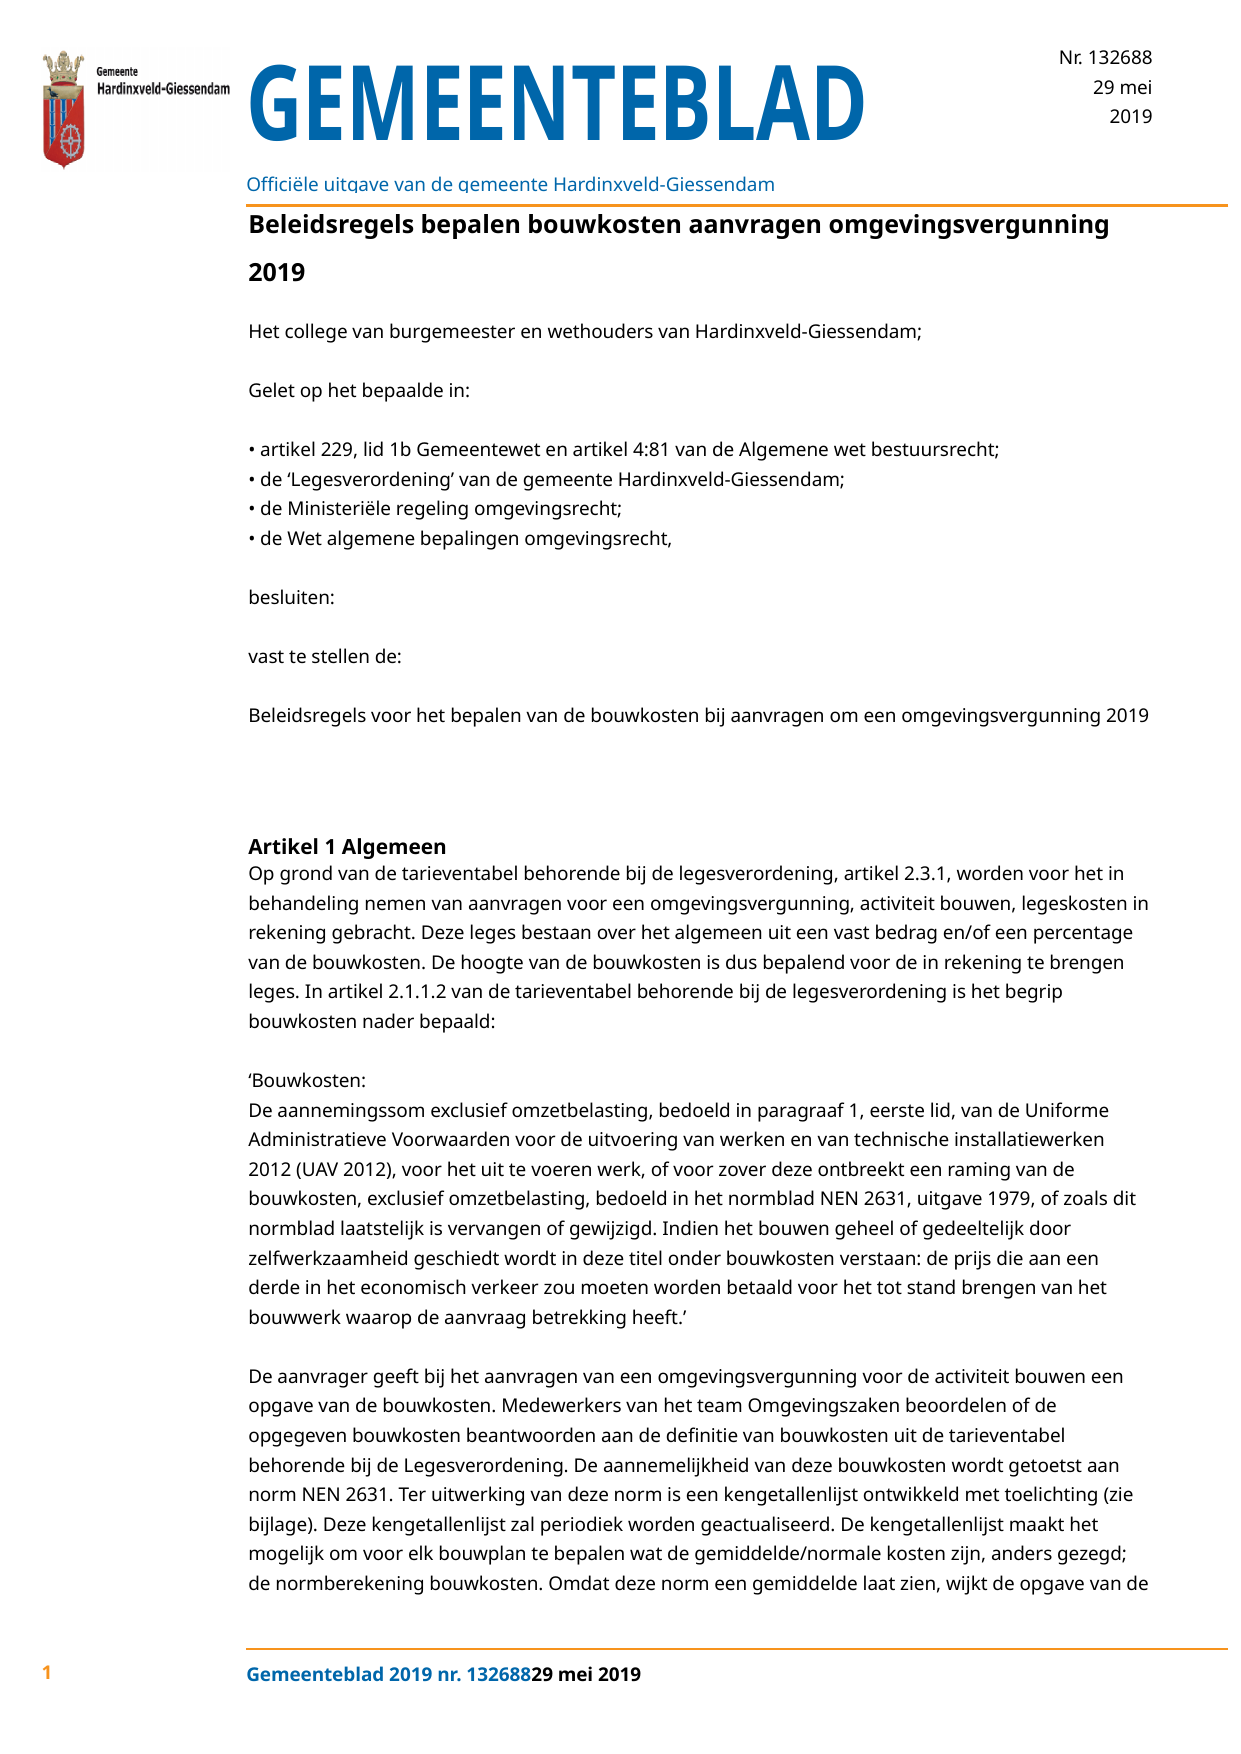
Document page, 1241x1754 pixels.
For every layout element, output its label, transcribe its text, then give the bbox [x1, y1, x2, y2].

text • de ‘Legesverordening’ van de gemeente Hardinxveld-Giessendam; [248, 466, 1152, 492]
text De aannemingssom exclusief omzetbelasting, bedoeld in paragraaf 1, eerste lid, van de Uniforme Administratieve Voorwaarden voor de uitvoering van werken en van technische installatiewerken 2012 (UAV 2012), voor het uit te voeren werk, of voor zover deze ontbreekt een raming van de bouwkosten, exclusief omzetbelasting, bedoeld in het normblad NEN 2631, uitgave 1979, of zoals dit normblad laatstelijk is vervangen of gewijzigd. Indien het bouwen geheel of gedeeltelijk door zelfwerkzaamheid geschiedt wordt in deze titel onder bouwkosten verstaan: de prijs die aan een derde in het economisch verkeer zou moeten worden betaald voor het tot stand brengen van het bouwwerk waarop de aanvraag betrekking heeft.’ [248, 1097, 1152, 1330]
text Gelet op het bepaalde in: [248, 377, 1152, 403]
text vast te stellen de: [248, 643, 1152, 669]
text • de Wet algemene bepalingen omgevingsrecht, [248, 525, 1152, 551]
text Het college van burgemeester en wethouders van Hardinxveld-Giessendam; [248, 318, 1152, 344]
text De aanvrager geeft bij het aanvragen van een omgevingsvergunning voor de activiteit bouwen een opgave van de bouwkosten. Medewerkers van het team Omgevingszaken beoordelen of de opgegeven bouwkosten beantwoorden aan de definitie van bouwkosten uit de tarieventabel behorende bij de Legesverordening. De aannemelijkheid van deze bouwkosten wordt getoetst aan norm NEN 2631. Ter uitwerking van deze norm is een kengetallenlijst ontwikkeld met toelichting (zie bijlage). Deze kengetallenlijst zal periodiek worden geactualiseerd. De kengetallenlijst maakt het mogelijk om voor elk bouwplan te bepalen wat de gemiddelde/normale kosten zijn, anders gezegd; de normberekening bouwkosten. Omdat deze norm een gemiddelde laat zien, wijkt de opgave van de [248, 1363, 1152, 1596]
text Artikel 1 Algemeen [248, 832, 1152, 860]
text ‘Bouwkosten: [248, 1067, 1152, 1093]
text • artikel 229, lid 1b Gemeentewet en artikel 4:81 van de Algemene wet bestuursrecht; [248, 436, 1152, 462]
text Beleidsregels voor het bepalen van de bouwkosten bij aanvragen om een omgevingsvergunning 2019 [248, 702, 1152, 728]
text Op grond van de tarieventabel behorende bij de legesverordening, artikel 2.3.1, worden voor het in behandeling nemen van aanvragen voor een omgevingsvergunning, activiteit bouwen, legeskosten in rekening gebracht. Deze leges bestaan over het algemeen uit een vast bedrag en/of een percentage van de bouwkosten. De hoogte van de bouwkosten is dus bepalend voor de in rekening te brengen leges. In artikel 2.1.1.2 van de tarieventabel behorende bij de legesverordening is het begrip bouwkosten nader bepaald: [248, 860, 1152, 1034]
text • de Ministeriële regeling omgevingsrecht; [248, 495, 1152, 521]
text Beleidsregels bepalen bouwkosten aanvragen omgevingsvergunning 2019 [248, 207, 1152, 288]
picture [41, 47, 231, 172]
text besluiten: [248, 584, 1152, 610]
